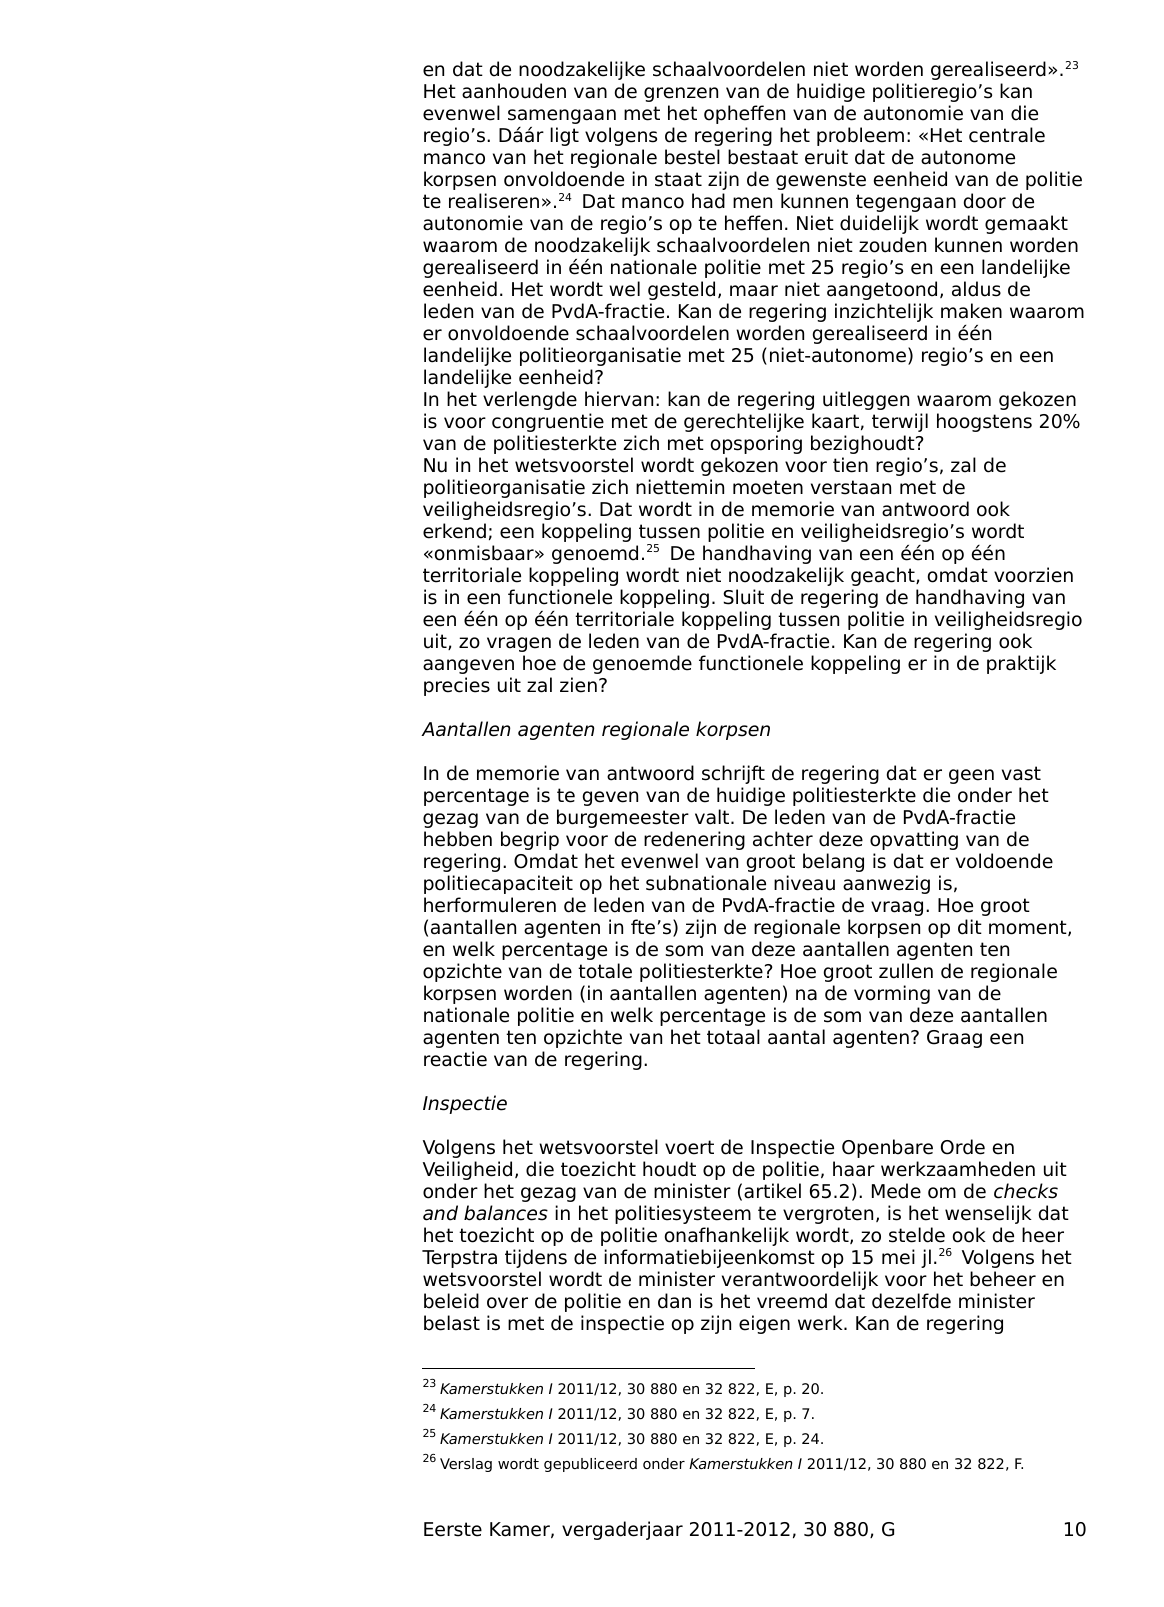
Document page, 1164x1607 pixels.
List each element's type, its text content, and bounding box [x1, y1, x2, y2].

text Kamerstukken I 2011/12, 30 880 en 32 822, E, p. 20. [422, 1377, 1087, 1399]
text Verslag wordt gepubliceerd onder Kamerstukken I 2011/12, 30 880 en 32 822, F. [422, 1452, 1087, 1474]
text Kamerstukken I 2011/12, 30 880 en 32 822, E, p. 24. [422, 1427, 1087, 1449]
subtitle Inspectie [422, 1093, 1087, 1115]
text en dat de noodzakelijke schaalvoordelen niet worden gerealiseerd». Het aanhouden van de grenzen van de huidige politieregio’s kan evenwel samengaan met het opheffen van de autonomie van die regio’s. Dáár ligt volgens de regering het probleem: «Het centrale manco van het regionale bestel bestaat eruit dat de autonome korpsen onvoldoende in staat zijn de gewenste eenheid van de politie te realiseren». Dat manco had men kunnen tegengaan door de autonomie van de regio’s op te heffen. Niet duidelijk wordt gemaakt waarom de noodzakelijk schaalvoordelen niet zouden kunnen worden gerealiseerd in één nationale politie met 25 regio’s en een landelijke eenheid. Het wordt wel gesteld, maar niet aangetoond, aldus de leden van de PvdA-fractie. Kan de regering inzichtelijk maken waarom er onvoldoende schaalvoordelen worden gerealiseerd in één landelijke politieorganisatie met 25 (niet-autonome) regio’s en een landelijke eenheid? [422, 59, 1087, 389]
text Kamerstukken I 2011/12, 30 880 en 32 822, E, p. 7. [422, 1402, 1087, 1424]
text Nu in het wetsvoorstel wordt gekozen voor tien regio’s, zal de politieorganisatie zich niettemin moeten verstaan met de veiligheidsregio’s. Dat wordt in de memorie van antwoord ook erkend; een koppeling tussen politie en veiligheidsregio’s wordt «onmisbaar» genoemd. De handhaving van een één op één territoriale koppeling wordt niet noodzakelijk geacht, omdat voorzien is in een functionele koppeling. Sluit de regering de handhaving van een één op één territoriale koppeling tussen politie in veiligheidsregio uit, zo vragen de leden van de PvdA-fractie. Kan de regering ook aangeven hoe de genoemde functionele koppeling er in de praktijk precies uit zal zien? [422, 455, 1087, 696]
subtitle Aantallen agenten regionale korpsen [422, 719, 1087, 741]
text In het verlengde hiervan: kan de regering uitleggen waarom gekozen is voor congruentie met de gerechtelijke kaart, terwijl hoogstens 20% van de politiesterkte zich met opsporing bezighoudt? [422, 389, 1087, 455]
text In de memorie van antwoord schrijft de regering dat er geen vast percentage is te geven van de huidige politiesterkte die onder het gezag van de burgemeester valt. De leden van de PvdA-fractie hebben begrip voor de redenering achter deze opvatting van de regering. Omdat het evenwel van groot belang is dat er voldoende politiecapaciteit op het subnationale niveau aanwezig is, herformuleren de leden van de PvdA-fractie de vraag. Hoe groot (aantallen agenten in fte’s) zijn de regionale korpsen op dit moment, en welk percentage is de som van deze aantallen agenten ten opzichte van de totale politiesterkte? Hoe groot zullen de regionale korpsen worden (in aantallen agenten) na de vorming van de nationale politie en welk percentage is de som van deze aantallen agenten ten opzichte van het totaal aantal agenten? Graag een reactie van de regering. [422, 763, 1087, 1071]
text Volgens het wetsvoorstel voert de Inspectie Openbare Orde en Veiligheid, die toezicht houdt op de politie, haar werkzaamheden uit onder het gezag van de minister (artikel 65.2). Mede om de checks and balances in het politiesysteem te vergroten, is het wenselijk dat het toezicht op de politie onafhankelijk wordt, zo stelde ook de heer Terpstra tijdens de informatiebijeenkomst op 15 mei jl. Volgens het wetsvoorstel wordt de minister verantwoordelijk voor het beheer en beleid over de politie en dan is het vreemd dat dezelfde minister belast is met de inspectie op zijn eigen werk. Kan de regering [422, 1137, 1087, 1335]
